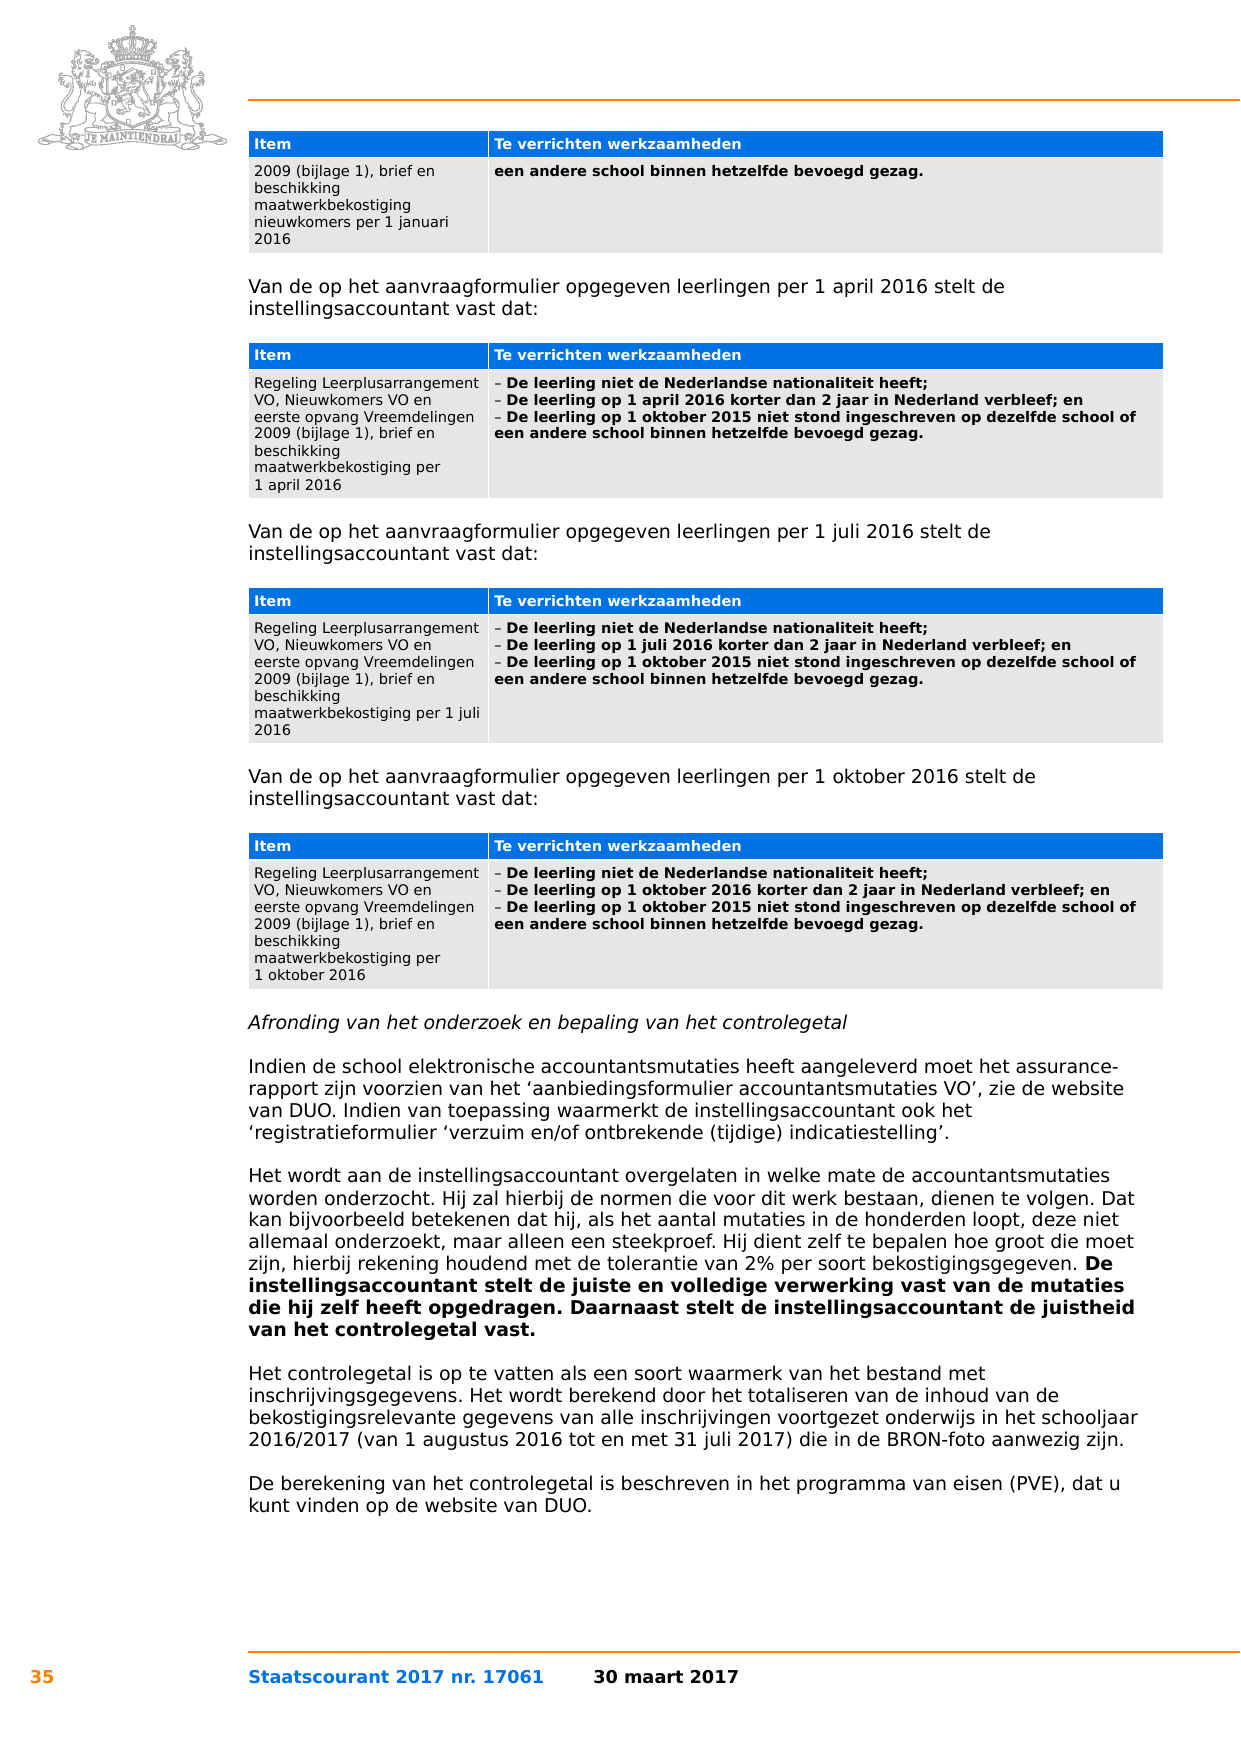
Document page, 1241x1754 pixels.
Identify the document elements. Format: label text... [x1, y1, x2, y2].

text De berekening van het controlegetal is beschreven in het programma van eisen (PVE), dat u kunt vinden op de website van DUO. [248, 1473, 1163, 1517]
text Indien de school elektronische accountantsmutaties heeft aangeleverd moet het assurance-rapport zijn voorzien van het ‘aanbiedingsformulier accountantsmutaties VO’, zie de website van DUO. Indien van toepassing waarmerkt de instellingsaccountant ook het ‘registratieformulier ‘verzuim en/of ontbrekende (tijdige) indicatiestelling’. [248, 1056, 1163, 1143]
table_cell – De leerling niet de Nederlandse nationaliteit heeft; – De leerling op 1 juli 2016 korter dan 2 jaar in Nederland verbleef; en – De leerling op 1 oktober 2015 niet stond ingeschreven op dezelfde school of een andere school binnen hetzelfde bevoegd gezag. [489, 615, 1163, 743]
table_header Te verrichten werkzaamheden [489, 833, 1163, 859]
text Van de op het aanvraagformulier opgegeven leerlingen per 1 oktober 2016 stelt de instellingsaccountant vast dat: [248, 766, 1163, 810]
table_cell Regeling Leerplusarrangement VO, Nieuwkomers VO en eerste opvang Vreemdelingen 2009 (bijlage 1), brief en beschikking maatwerkbekostiging per 1 juli 2016 [249, 615, 488, 743]
table_header Te verrichten werkzaamheden [489, 131, 1163, 157]
table_header Item [249, 343, 488, 369]
text Van de op het aanvraagformulier opgegeven leerlingen per 1 juli 2016 stelt de instellingsaccountant vast dat: [248, 521, 1163, 565]
picture [38, 25, 227, 150]
table_header Item [249, 833, 488, 859]
text Het wordt aan de instellingsaccountant overgelaten in welke mate de accountantsmutaties worden onderzocht. Hij zal hierbij de normen die voor dit werk bestaan, dienen te volgen. Dat kan bijvoorbeeld betekenen dat hij, als het aantal mutaties in de honderden loopt, deze niet allemaal onderzoekt, maar alleen een steekproef. Hij dient zelf te bepalen hoe groot die moet zijn, hierbij rekening houdend met de tolerantie van 2% per soort bekostigingsgegeven. De instellingsaccountant stelt de juiste en volledige verwerking vast van de mutaties die hij zelf heeft opgedragen. Daarnaast stelt de instellingsaccountant de juistheid van het controlegetal vast. [248, 1165, 1163, 1341]
text Van de op het aanvraagformulier opgegeven leerlingen per 1 april 2016 stelt de instellingsaccountant vast dat: [248, 276, 1163, 319]
table_header Te verrichten werkzaamheden [489, 588, 1163, 614]
subtitle Afronding van het onderzoek en bepaling van het controlegetal [248, 1012, 1163, 1034]
table_cell Regeling Leerplusarrangement VO, Nieuwkomers VO en eerste opvang Vreemdelingen 2009 (bijlage 1), brief en beschikking maatwerkbekostiging per 1 oktober 2016 [249, 861, 488, 989]
text Het controlegetal is op te vatten als een soort waarmerk van het bestand met inschrijvingsgegevens. Het wordt berekend door het totaliseren van de inhoud van de bekostigingsrelevante gegevens van alle inschrijvingen voortgezet onderwijs in het schooljaar 2016/2017 (van 1 augustus 2016 tot en met 31 juli 2017) die in de BRON-foto aanwezig zijn. [248, 1363, 1163, 1451]
table_cell 2009 (bijlage 1), brief en beschikking maatwerkbekostiging nieuwkomers per 1 januari 2016 [249, 158, 488, 253]
table_cell – De leerling niet de Nederlandse nationaliteit heeft; – De leerling op 1 oktober 2016 korter dan 2 jaar in Nederland verbleef; en – De leerling op 1 oktober 2015 niet stond ingeschreven op dezelfde school of een andere school binnen hetzelfde bevoegd gezag. [489, 861, 1163, 989]
table_header Item [249, 588, 488, 614]
table_header Item [249, 131, 488, 157]
table_cell een andere school binnen hetzelfde bevoegd gezag. [489, 158, 1163, 253]
table_header Te verrichten werkzaamheden [489, 343, 1163, 369]
table_cell – De leerling niet de Nederlandse nationaliteit heeft; – De leerling op 1 april 2016 korter dan 2 jaar in Nederland verbleef; en – De leerling op 1 oktober 2015 niet stond ingeschreven op dezelfde school of een andere school binnen hetzelfde bevoegd gezag. [489, 370, 1163, 498]
table_cell Regeling Leerplusarrangement VO, Nieuwkomers VO en eerste opvang Vreemdelingen 2009 (bijlage 1), brief en beschikking maatwerkbekostiging per 1 april 2016 [249, 370, 488, 498]
